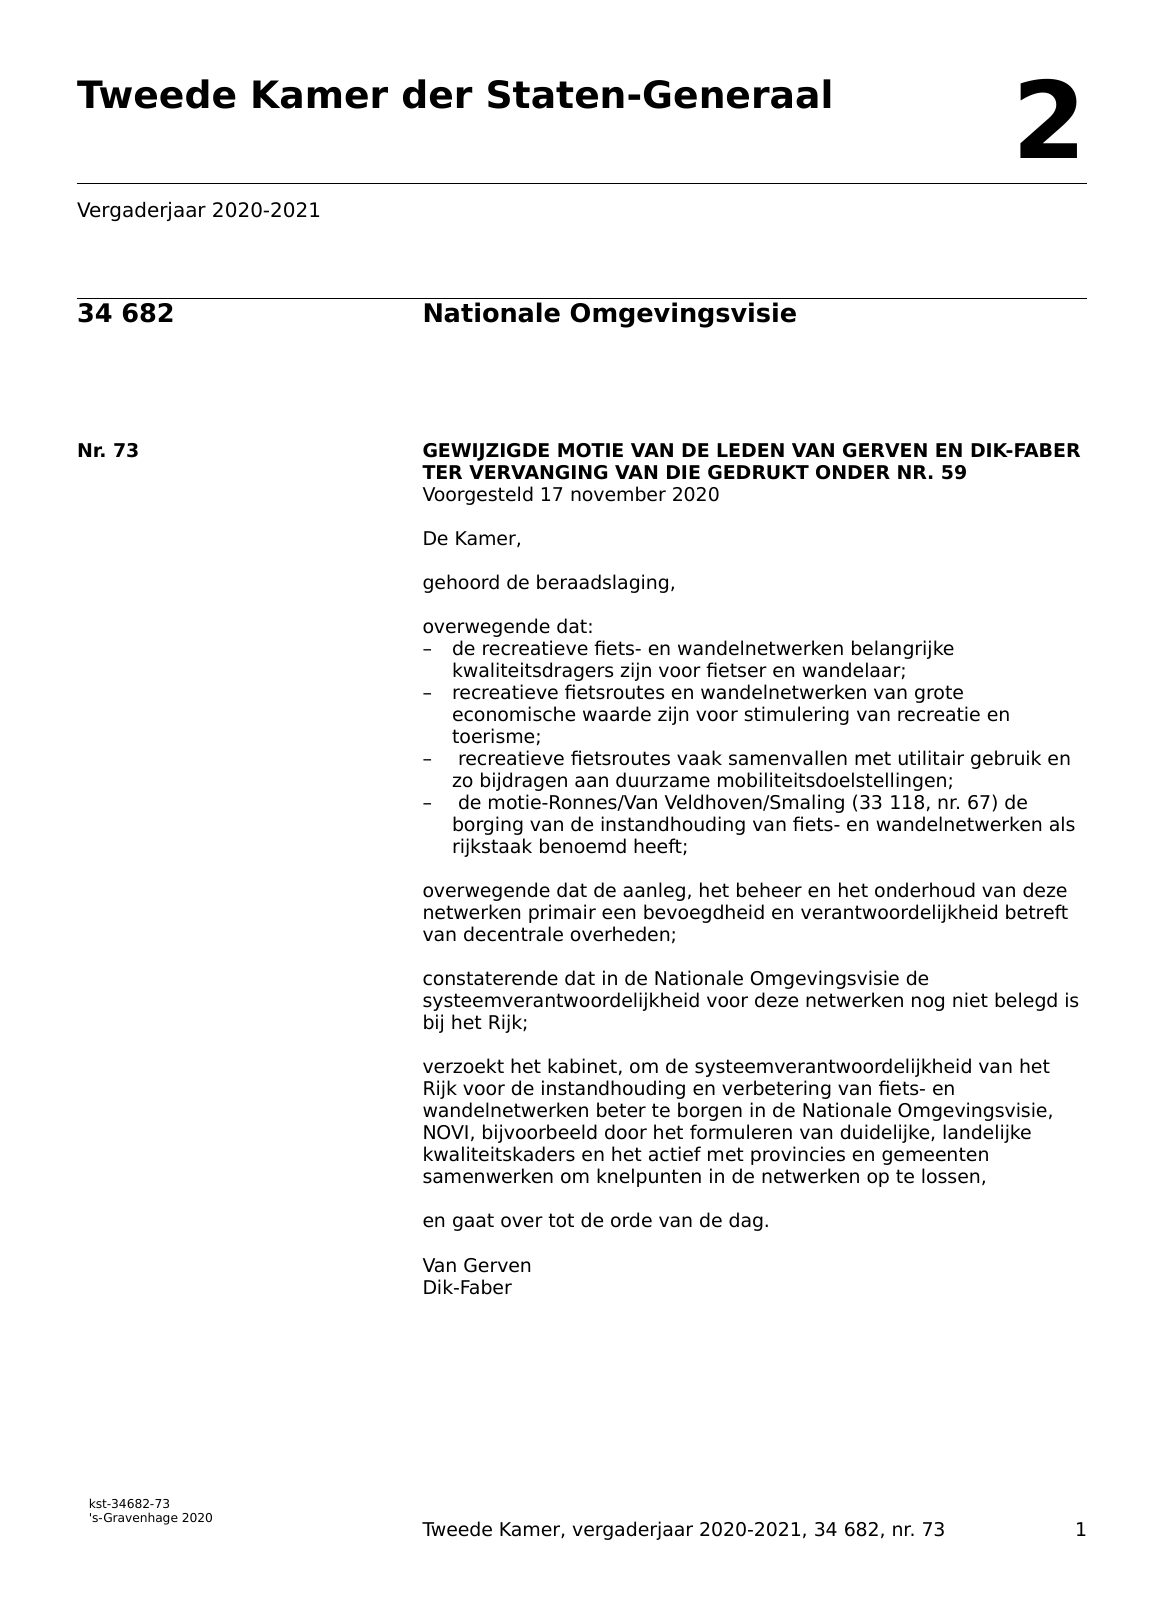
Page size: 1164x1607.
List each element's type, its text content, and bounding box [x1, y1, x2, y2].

subtitle 34 682 Nationale Omgevingsvisie [77, 299, 1087, 329]
subtitle Nr. 73 GEWIJZIGDE MOTIE VAN DE LEDEN VAN GERVEN EN DIK-FABER TER VERVANGING VAN DIE GEDRUKT ONDER NR. 59 [77, 440, 1087, 484]
text Dik-Faber [422, 1277, 1087, 1298]
text – recreatieve fietsroutes en wandelnetwerken van grote economische waarde zijn voor stimulering van recreatie en toerisme; [422, 682, 1087, 748]
text De Kamer, [422, 528, 1087, 550]
text Van Gerven [422, 1254, 1087, 1277]
text – de motie-Ronnes/Van Veldhoven/Smaling (33 118, nr. 67) de borging van de instandhouding van fiets- en wandelnetwerken als rijkstaak benoemd heeft; [422, 792, 1087, 858]
text constaterende dat in de Nationale Omgevingsvisie de systeemverantwoordelijkheid voor deze netwerken nog niet belegd is bij het Rijk; [422, 968, 1087, 1034]
text 's-Gravenhage 2020 [88, 1511, 323, 1525]
text verzoekt het kabinet, om de systeemverantwoordelijkheid van het Rijk voor de instandhouding en verbetering van fiets- en wandelnetwerken beter te borgen in de Nationale Omgevingsvisie, NOVI, bijvoorbeeld door het formuleren van duidelijke, landelijke kwaliteitskaders en het actief met provincies en gemeenten samenwerken om knelpunten in de netwerken op te lossen, [422, 1056, 1087, 1188]
table_header Tweede Kamer der Staten-Generaal [77, 59, 886, 183]
text overwegende dat: [422, 616, 1087, 638]
text gehoord de beraadslaging, [422, 572, 1087, 594]
text overwegende dat de aanleg, het beheer en het onderhoud van deze netwerken primair een bevoegdheid en verantwoordelijkheid betreft van decentrale overheden; [422, 880, 1087, 946]
table_header 2 [886, 59, 1087, 183]
text – recreatieve fietsroutes vaak samenvallen met utilitair gebruik en zo bijdragen aan duurzame mobiliteitsdoelstellingen; [422, 748, 1087, 792]
text Voorgesteld 17 november 2020 [422, 484, 1087, 506]
text kst-34682-73 [88, 1497, 323, 1511]
text en gaat over tot de orde van de dag. [422, 1210, 1087, 1232]
table_cell Vergaderjaar 2020-2021 [77, 184, 1087, 298]
text – de recreatieve fiets- en wandelnetwerken belangrijke kwaliteitsdragers zijn voor fietser en wandelaar; [422, 638, 1087, 682]
